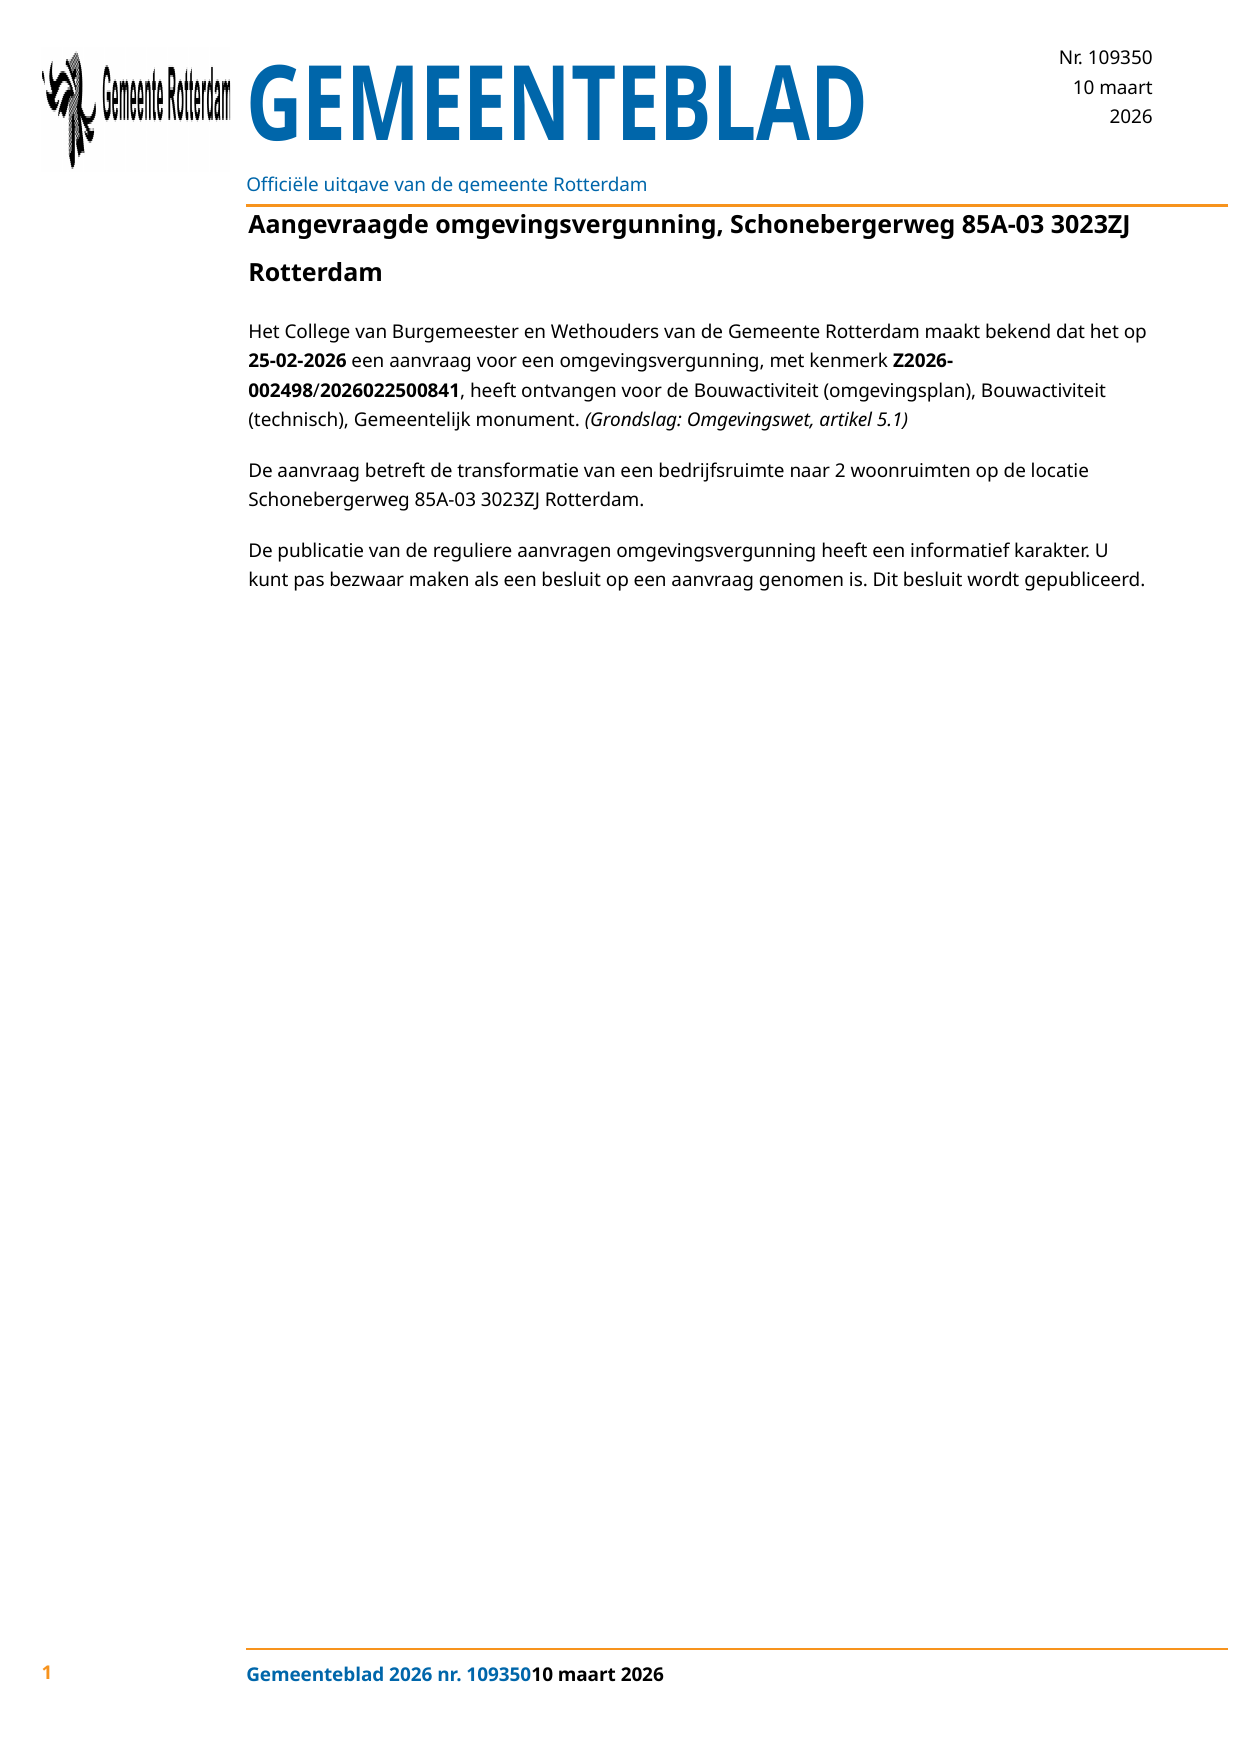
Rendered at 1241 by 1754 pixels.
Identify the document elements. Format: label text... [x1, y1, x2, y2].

text Aangevraagde omgevingsvergunning, Schonebergerweg 85A-03 3023ZJ Rotterdam [248, 207, 1152, 288]
picture [41, 47, 231, 172]
text De publicatie van de reguliere aanvragen omgevingsvergunning heeft een informatief karakter. U kunt pas bezwaar maken als een besluit op een aanvraag genomen is. Dit besluit wordt gepubliceerd. [248, 537, 1152, 592]
text De aanvraag betreft de transformatie van een bedrijfsruimte naar 2 woonruimten op de locatie Schonebergerweg 85A-03 3023ZJ Rotterdam. [248, 457, 1152, 512]
text Het College van Burgemeester en Wethouders van de Gemeente Rotterdam maakt bekend dat het op 25-02-2026 een aanvraag voor een omgevingsvergunning, met kenmerk Z2026-002498/2026022500841, heeft ontvangen voor de Bouwactiviteit (omgevingsplan), Bouwactiviteit (technisch), Gemeentelijk monument. (Grondslag: Omgevingswet, artikel 5.1) [248, 318, 1152, 432]
